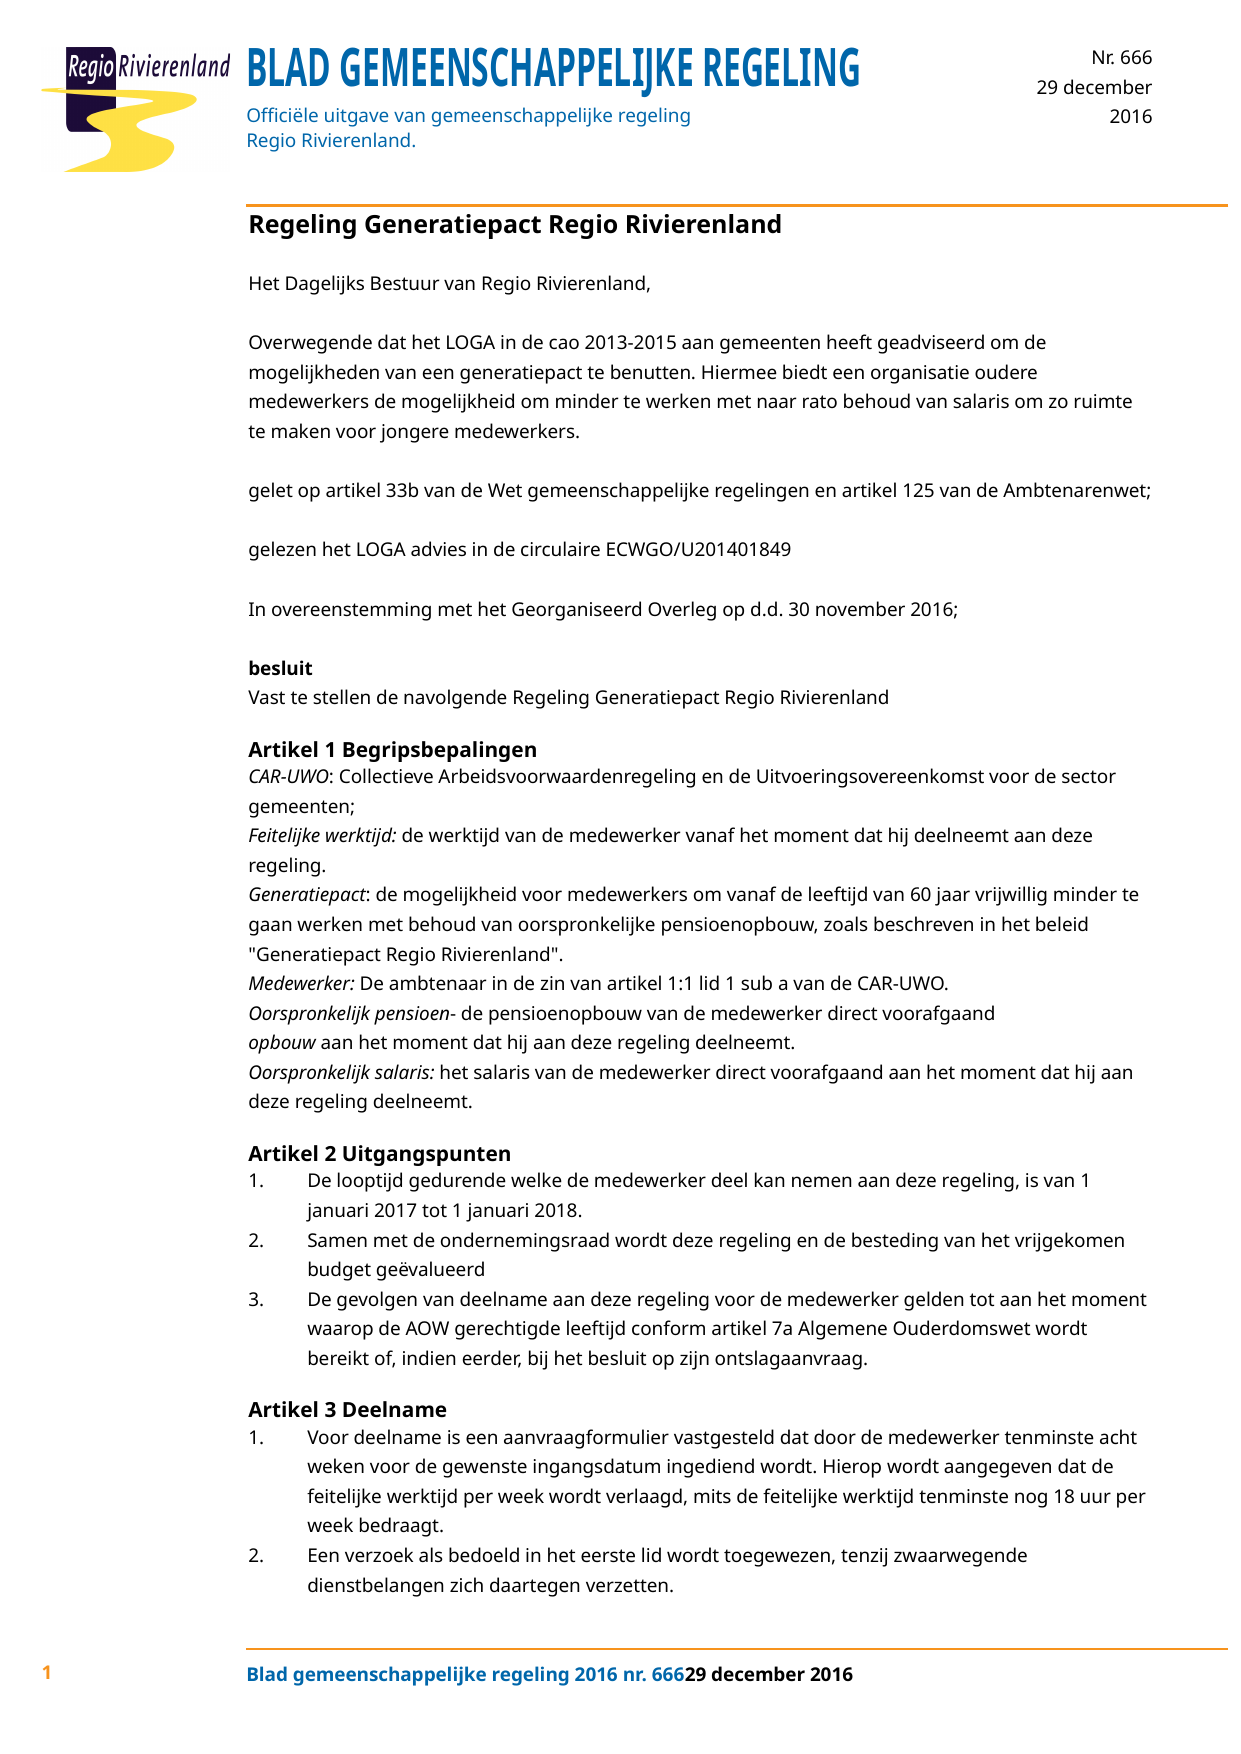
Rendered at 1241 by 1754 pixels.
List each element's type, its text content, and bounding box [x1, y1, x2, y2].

text CAR-UWO: Collectieve Arbeidsvoorwaardenregeling en de Uitvoeringsovereenkomst voor de sector gemeenten; [248, 763, 1152, 819]
list Voor deelname is een aanvraagformulier vastgesteld dat door de medewerker tenminste acht weken voor de gewenste ingangsdatum ingediend wordt. Hierop wordt aangegeven dat de feitelijke werktijd per week wordt verlaagd, mits de feitelijke werktijd tenminste nog 18 uur per week bedraagt. [248, 1424, 1152, 1538]
text gelezen het LOGA advies in de circulaire ECWGO/U201401849 [248, 537, 1152, 562]
text besluit [248, 655, 1152, 681]
text Generatiepact: de mogelijkheid voor medewerkers om vanaf de leeftijd van 60 jaar vrijwillig minder te gaan werken met behoud van oorspronkelijke pensioenopbouw, zoals beschreven in het beleid "Generatiepact Regio Rivierenland". [248, 882, 1152, 967]
text gelet op artikel 33b van de Wet gemeenschappelijke regelingen en artikel 125 van de Ambtenarenwet; [248, 477, 1152, 503]
text Regeling Generatiepact Regio Rivierenland [248, 207, 1152, 241]
text Artikel 1 Begripsbepalingen [248, 735, 1152, 763]
picture [41, 47, 231, 172]
text Oorspronkelijk salaris: het salaris van de medewerker direct voorafgaand aan het moment dat hij aan deze regeling deelneemt. [248, 1059, 1152, 1114]
list Samen met de ondernemingsraad wordt deze regeling en de besteding van het vrijgekomen budget geëvalueerd [248, 1227, 1152, 1282]
text In overeenstemming met het Georganiseerd Overleg op d.d. 30 november 2016; [248, 596, 1152, 621]
text Het Dagelijks Bestuur van Regio Rivierenland, [248, 270, 1152, 296]
list De looptijd gedurende welke de medewerker deel kan nemen aan deze regeling, is van 1 januari 2017 tot 1 januari 2018. [248, 1168, 1152, 1223]
text opbouw aan het moment dat hij aan deze regeling deelneemt. [248, 1029, 1152, 1055]
text Overwegende dat het LOGA in de cao 2013-2015 aan gemeenten heeft geadviseerd om de mogelijkheden van een generatiepact te benutten. Hiermee biedt een organisatie oudere medewerkers de mogelijkheid om minder te werken met naar rato behoud van salaris om zo ruimte te maken voor jongere medewerkers. [248, 329, 1152, 444]
text Artikel 3 Deelname [248, 1396, 1152, 1424]
text Oorspronkelijk pensioen- de pensioenopbouw van de medewerker direct voorafgaand [248, 1000, 1152, 1026]
list De gevolgen van deelname aan deze regeling voor de medewerker gelden tot aan het moment waarop de AOW gerechtigde leeftijd conform artikel 7a Algemene Ouderdomswet wordt bereikt of, indien eerder, bij het besluit op zijn ontslagaanvraag. [248, 1286, 1152, 1371]
list Een verzoek als bedoeld in het eerste lid wordt toegewezen, tenzij zwaarwegende dienstbelangen zich daartegen verzetten. [248, 1542, 1152, 1598]
text Feitelijke werktijd: de werktijd van de medewerker vanaf het moment dat hij deelneemt aan deze regeling. [248, 822, 1152, 878]
text Vast te stellen de navolgende Regeling Generatiepact Regio Rivierenland [248, 684, 1152, 710]
text Medewerker: De ambtenaar in de zin van artikel 1:1 lid 1 sub a van de CAR-UWO. [248, 970, 1152, 996]
text Artikel 2 Uitgangspunten [248, 1139, 1152, 1168]
